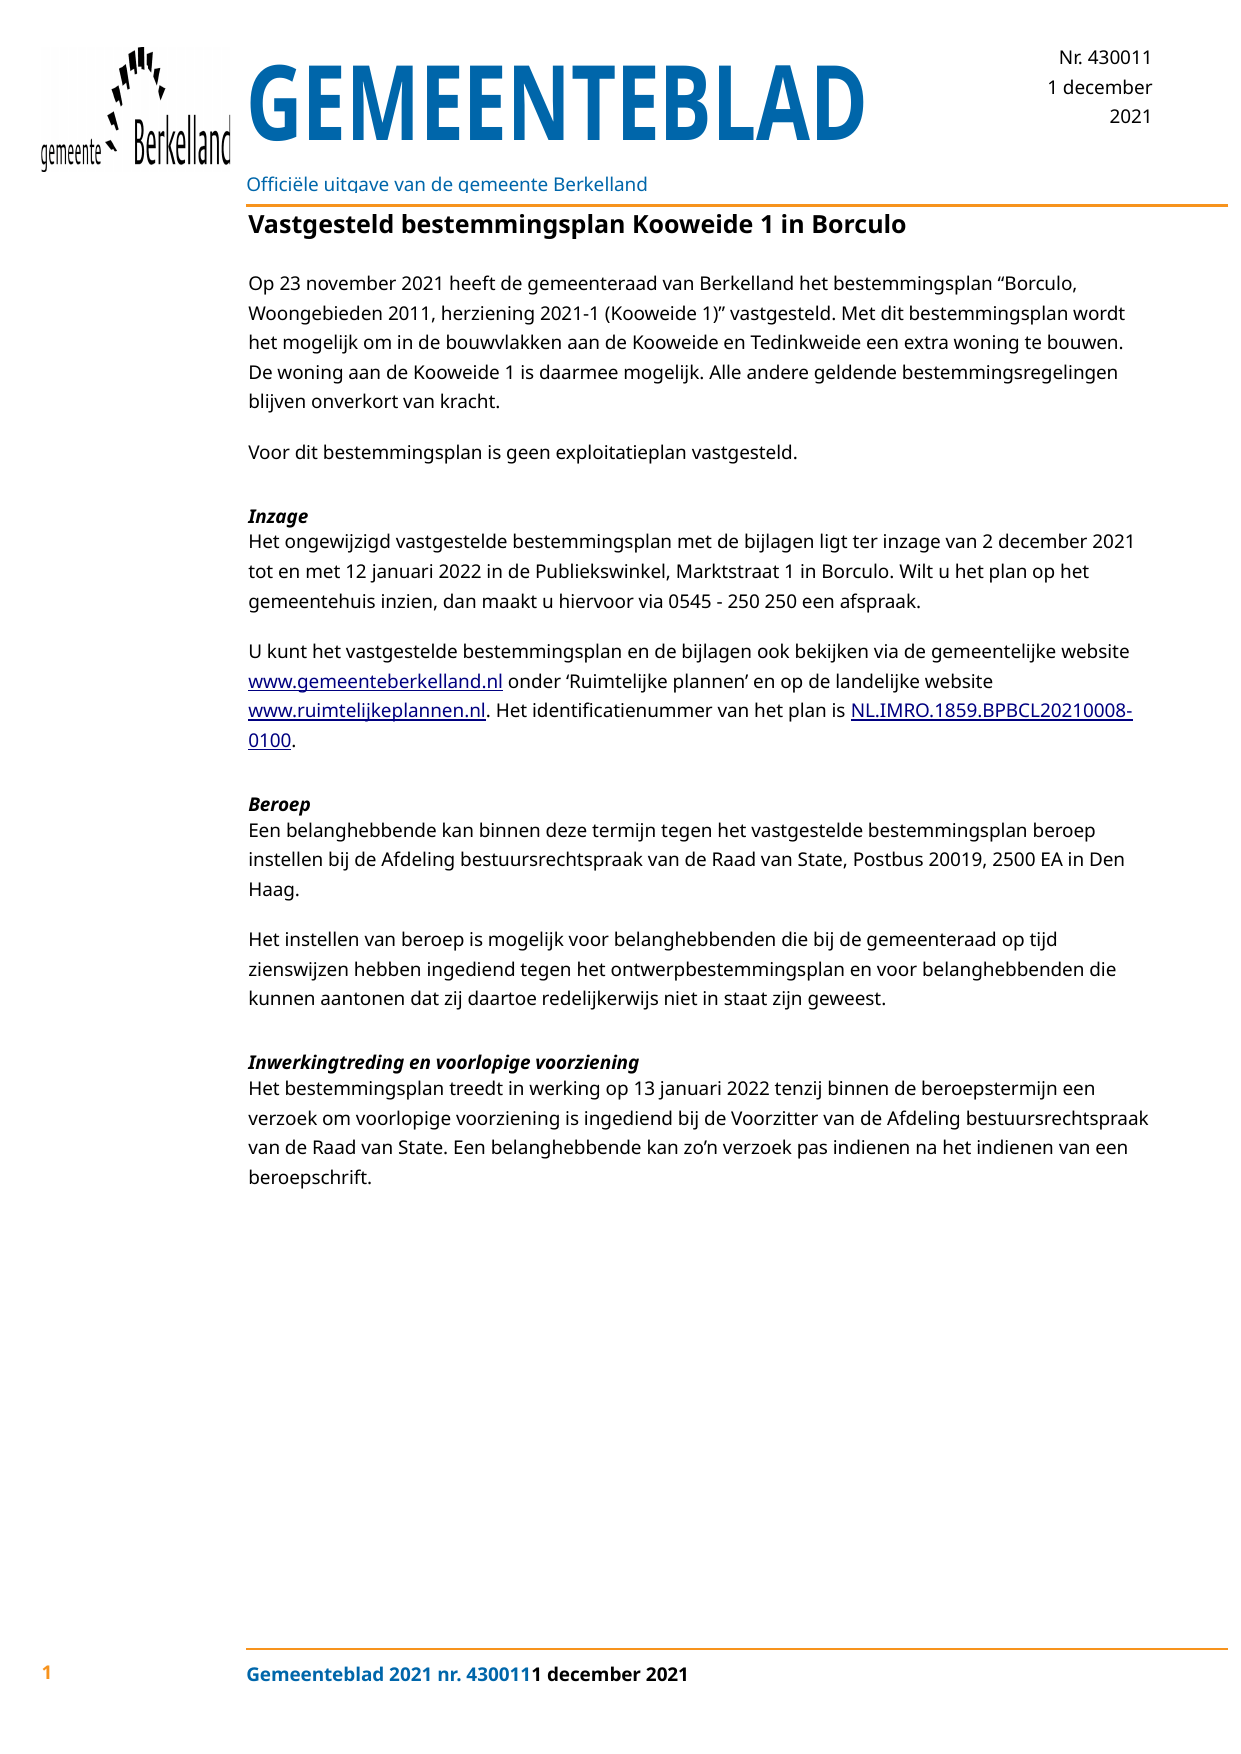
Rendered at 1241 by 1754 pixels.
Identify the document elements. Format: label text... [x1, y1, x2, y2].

text Voor dit bestemmingsplan is geen exploitatieplan vastgesteld. [248, 439, 1152, 465]
text U kunt het vastgestelde bestemmingsplan en de bijlagen ook bekijken via de gemeentelijke website www.gemeenteberkelland.nl onder ‘Ruimtelijke plannen’ en op de landelijke website www.ruimtelijkeplannen.nl. Het identificatienummer van het plan is NL.IMRO.1859.BPBCL20210008-0100. [248, 638, 1152, 753]
text Het instellen van beroep is mogelijk voor belanghebbenden die bij de gemeenteraad op tijd zienswijzen hebben ingediend tegen het ontwerpbestemmingsplan en voor belanghebbenden die kunnen aantonen dat zij daartoe redelijkerwijs niet in staat zijn geweest. [248, 926, 1152, 1011]
text Het ongewijzigd vastgestelde bestemmingsplan met de bijlagen ligt ter inzage van 2 december 2021 tot en met 12 januari 2022 in de Publiekswinkel, Marktstraat 1 in Borculo. Wilt u het plan op het gemeentehuis inzien, dan maakt u hiervoor via 0545 - 250 250 een afspraak. [248, 529, 1152, 614]
text Vastgesteld bestemmingsplan Kooweide 1 in Borculo [248, 207, 1152, 241]
text Inwerkingtreding en voorlopige voorziening [248, 1049, 1152, 1075]
picture [41, 47, 231, 172]
text Inzage [248, 503, 1152, 529]
text Beroep [248, 791, 1152, 817]
text Een belanghebbende kan binnen deze termijn tegen het vastgestelde bestemmingsplan beroep instellen bij de Afdeling bestuursrechtspraak van de Raad van State, Postbus 20019, 2500 EA in Den Haag. [248, 817, 1152, 902]
text Op 23 november 2021 heeft de gemeenteraad van Berkelland het bestemmingsplan “Borculo, Woongebieden 2011, herziening 2021-1 (Kooweide 1)” vastgesteld. Met dit bestemmingsplan wordt het mogelijk om in de bouwvlakken aan de Kooweide en Tedinkweide een extra woning te bouwen. De woning aan de Kooweide 1 is daarmee mogelijk. Alle andere geldende bestemmingsregelingen blijven onverkort van kracht. [248, 270, 1152, 414]
text Het bestemmingsplan treedt in werking op 13 januari 2022 tenzij binnen de beroepstermijn een verzoek om voorlopige voorziening is ingediend bij de Voorzitter van de Afdeling bestuursrechtspraak van de Raad van State. Een belanghebbende kan zo’n verzoek pas indienen na het indienen van een beroepschrift. [248, 1075, 1152, 1190]
